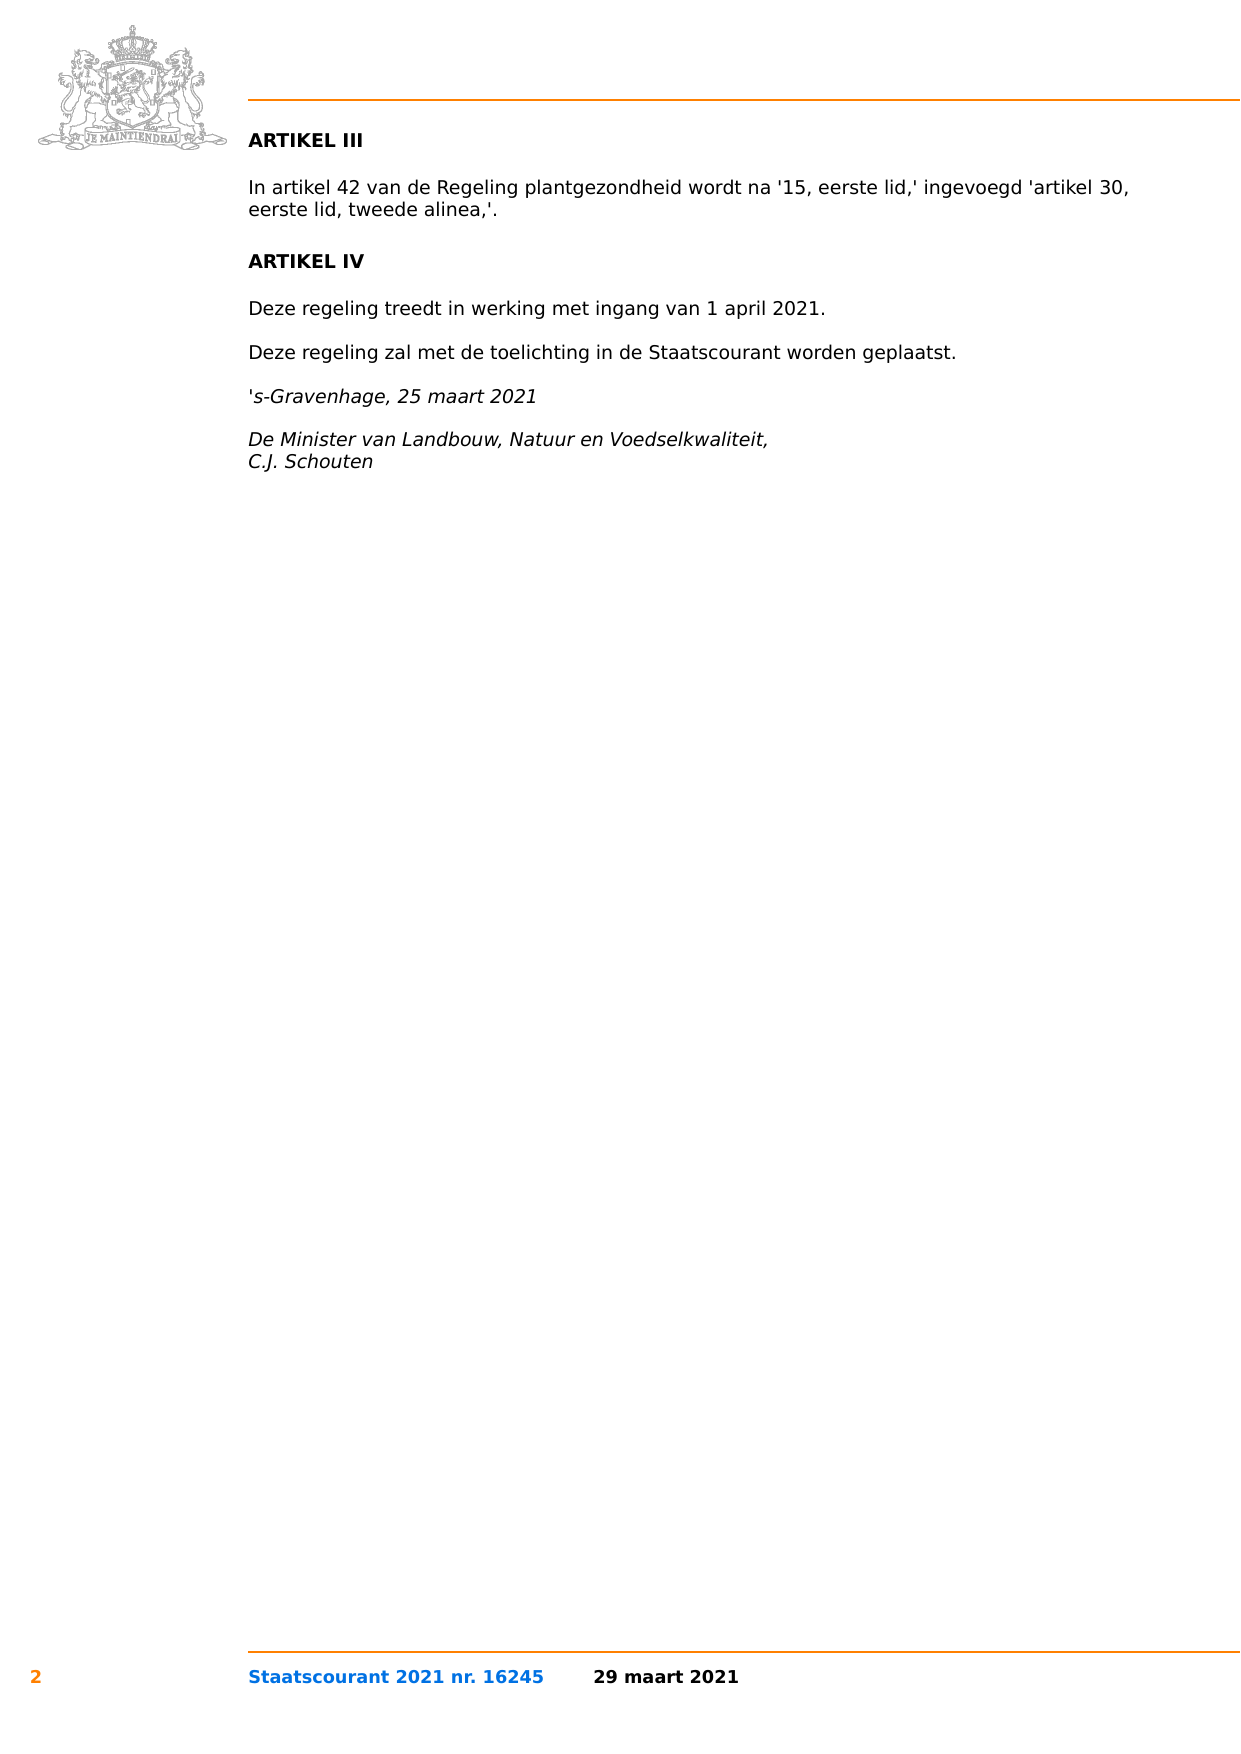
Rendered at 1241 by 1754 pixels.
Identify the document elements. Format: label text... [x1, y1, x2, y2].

text De Minister van Landbouw, Natuur en Voedselkwaliteit, C.J. Schouten [248, 429, 1163, 473]
text Deze regeling zal met de toelichting in de Staatscourant worden geplaatst. [248, 342, 1163, 364]
subtitle ARTIKEL III [248, 130, 1163, 152]
text 's-Gravenhage, 25 maart 2021 [248, 386, 1163, 407]
subtitle ARTIKEL IV [248, 251, 1163, 273]
text Deze regeling treedt in werking met ingang van 1 april 2021. [248, 298, 1163, 320]
picture [38, 25, 227, 150]
text In artikel 42 van de Regeling plantgezondheid wordt na '15, eerste lid,' ingevoegd 'artikel 30, eerste lid, tweede alinea,'. [248, 177, 1163, 221]
